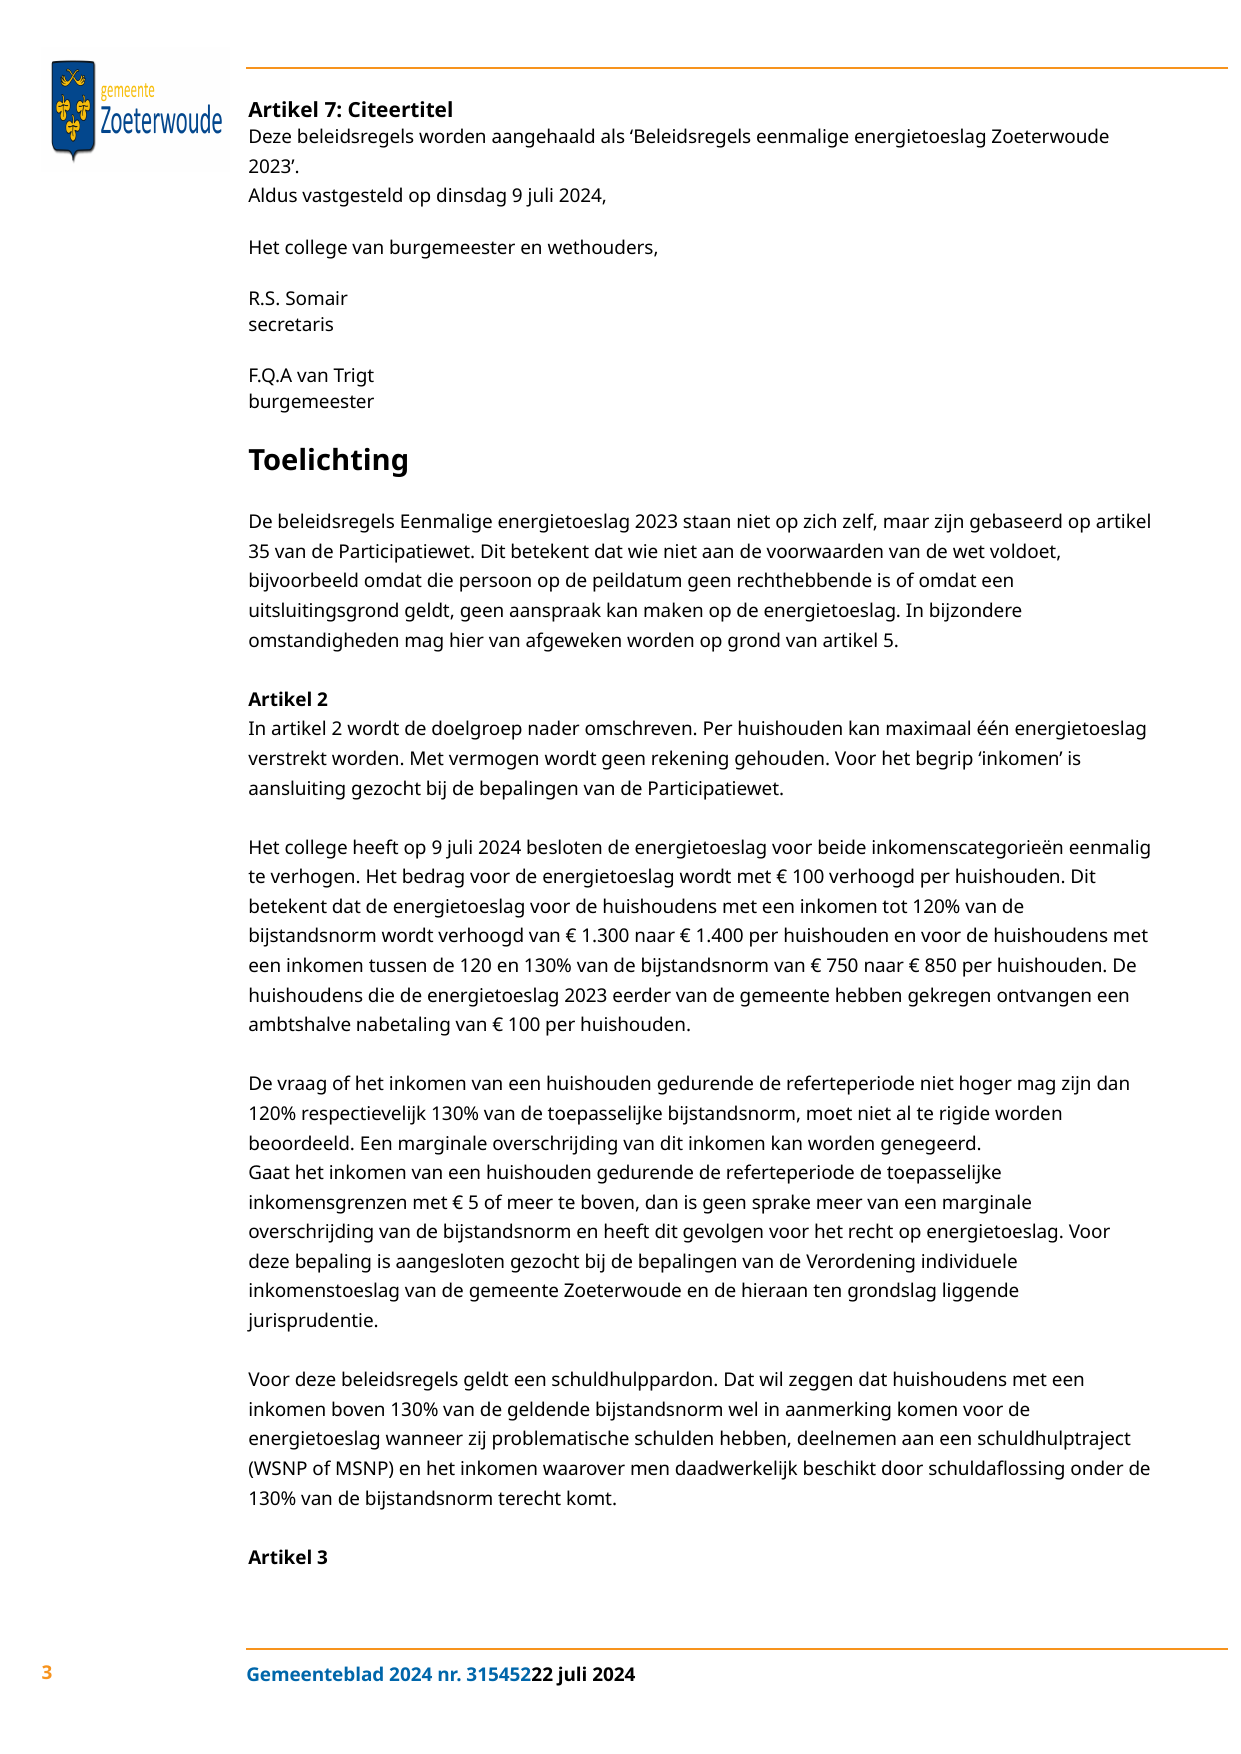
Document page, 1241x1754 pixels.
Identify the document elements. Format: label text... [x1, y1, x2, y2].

text Gaat het inkomen van een huishouden gedurende de referteperiode de toepasselijke inkomensgrenzen met € 5 of meer te boven, dan is geen sprake meer van een marginale overschrijding van de bijstandsnorm en heeft dit gevolgen voor het recht op energietoeslag. Voor deze bepaling is aangesloten gezocht bij de bepalingen van de Verordening individuele inkomenstoeslag van de gemeente Zoeterwoude en de hieraan ten grondslag liggende jurisprudentie. [248, 1159, 1152, 1333]
text Voor deze beleidsregels geldt een schuldhulppardon. Dat wil zeggen dat huishoudens met een inkomen boven 130% van de geldende bijstandsnorm wel in aanmerking komen voor de energietoeslag wanneer zij problematische schulden hebben, deelnemen aan een schuldhulptraject (WSNP of MSNP) en het inkomen waarover men daadwerkelijk beschikt door schuldaflossing onder de 130% van de bijstandsnorm terecht komt. [248, 1366, 1152, 1511]
text R.S. Somair [248, 285, 1152, 311]
text Artikel 2 [248, 686, 1152, 712]
text De vraag of het inkomen van een huishouden gedurende de referteperiode niet hoger mag zijn dan 120% respectievelijk 130% van de toepasselijke bijstandsnorm, moet niet al te rigide worden beoordeeld. Een marginale overschrijding van dit inkomen kan worden genegeerd. [248, 1071, 1152, 1156]
text secretaris [248, 311, 1152, 337]
text Het college van burgemeester en wethouders, [248, 234, 1152, 259]
text De beleidsregels Eenmalige energietoeslag 2023 staan niet op zich zelf, maar zijn gebaseerd op artikel 35 van de Participatiewet. Dit betekent dat wie niet aan de voorwaarden van de wet voldoet, bijvoorbeeld omdat die persoon op de peildatum geen rechthebbende is of omdat een uitsluitingsgrond geldt, geen aanspraak kan maken op de energietoeslag. In bijzondere omstandigheden mag hier van afgeweken worden op grond van artikel 5. [248, 508, 1152, 653]
text Het college heeft op 9 juli 2024 besloten de energietoeslag voor beide inkomenscategorieën eenmalig te verhogen. Het bedrag voor de energietoeslag wordt met € 100 verhoogd per huishouden. Dit betekent dat de energietoeslag voor de huishoudens met een inkomen tot 120% van de bijstandsnorm wordt verhoogd van € 1.300 naar € 1.400 per huishouden en voor de huishoudens met een inkomen tussen de 120 en 130% van de bijstandsnorm van € 750 naar € 850 per huishouden. De huishoudens die de energietoeslag 2023 eerder van de gemeente hebben gekregen ontvangen een ambtshalve nabetaling van € 100 per huishouden. [248, 834, 1152, 1037]
text Artikel 3 [248, 1544, 1152, 1570]
text Deze beleidsregels worden aangehaald als ‘Beleidsregels eenmalige energietoeslag Zoeterwoude 2023’. [248, 123, 1152, 178]
text F.Q.A van Trigt [248, 362, 1152, 388]
text In artikel 2 wordt de doelgroep nader omschreven. Per huishouden kan maximaal één energietoeslag verstrekt worden. Met vermogen wordt geen rekening gehouden. Voor het begrip ‘inkomen’ is aansluiting gezocht bij de bepalingen van de Participatiewet. [248, 716, 1152, 801]
text Artikel 7: Citeertitel [248, 95, 1152, 123]
text burgemeester [248, 388, 1152, 414]
text Aldus vastgesteld op dinsdag 9 juli 2024, [248, 182, 1152, 208]
text Toelichting [248, 440, 1152, 479]
picture [41, 47, 231, 172]
